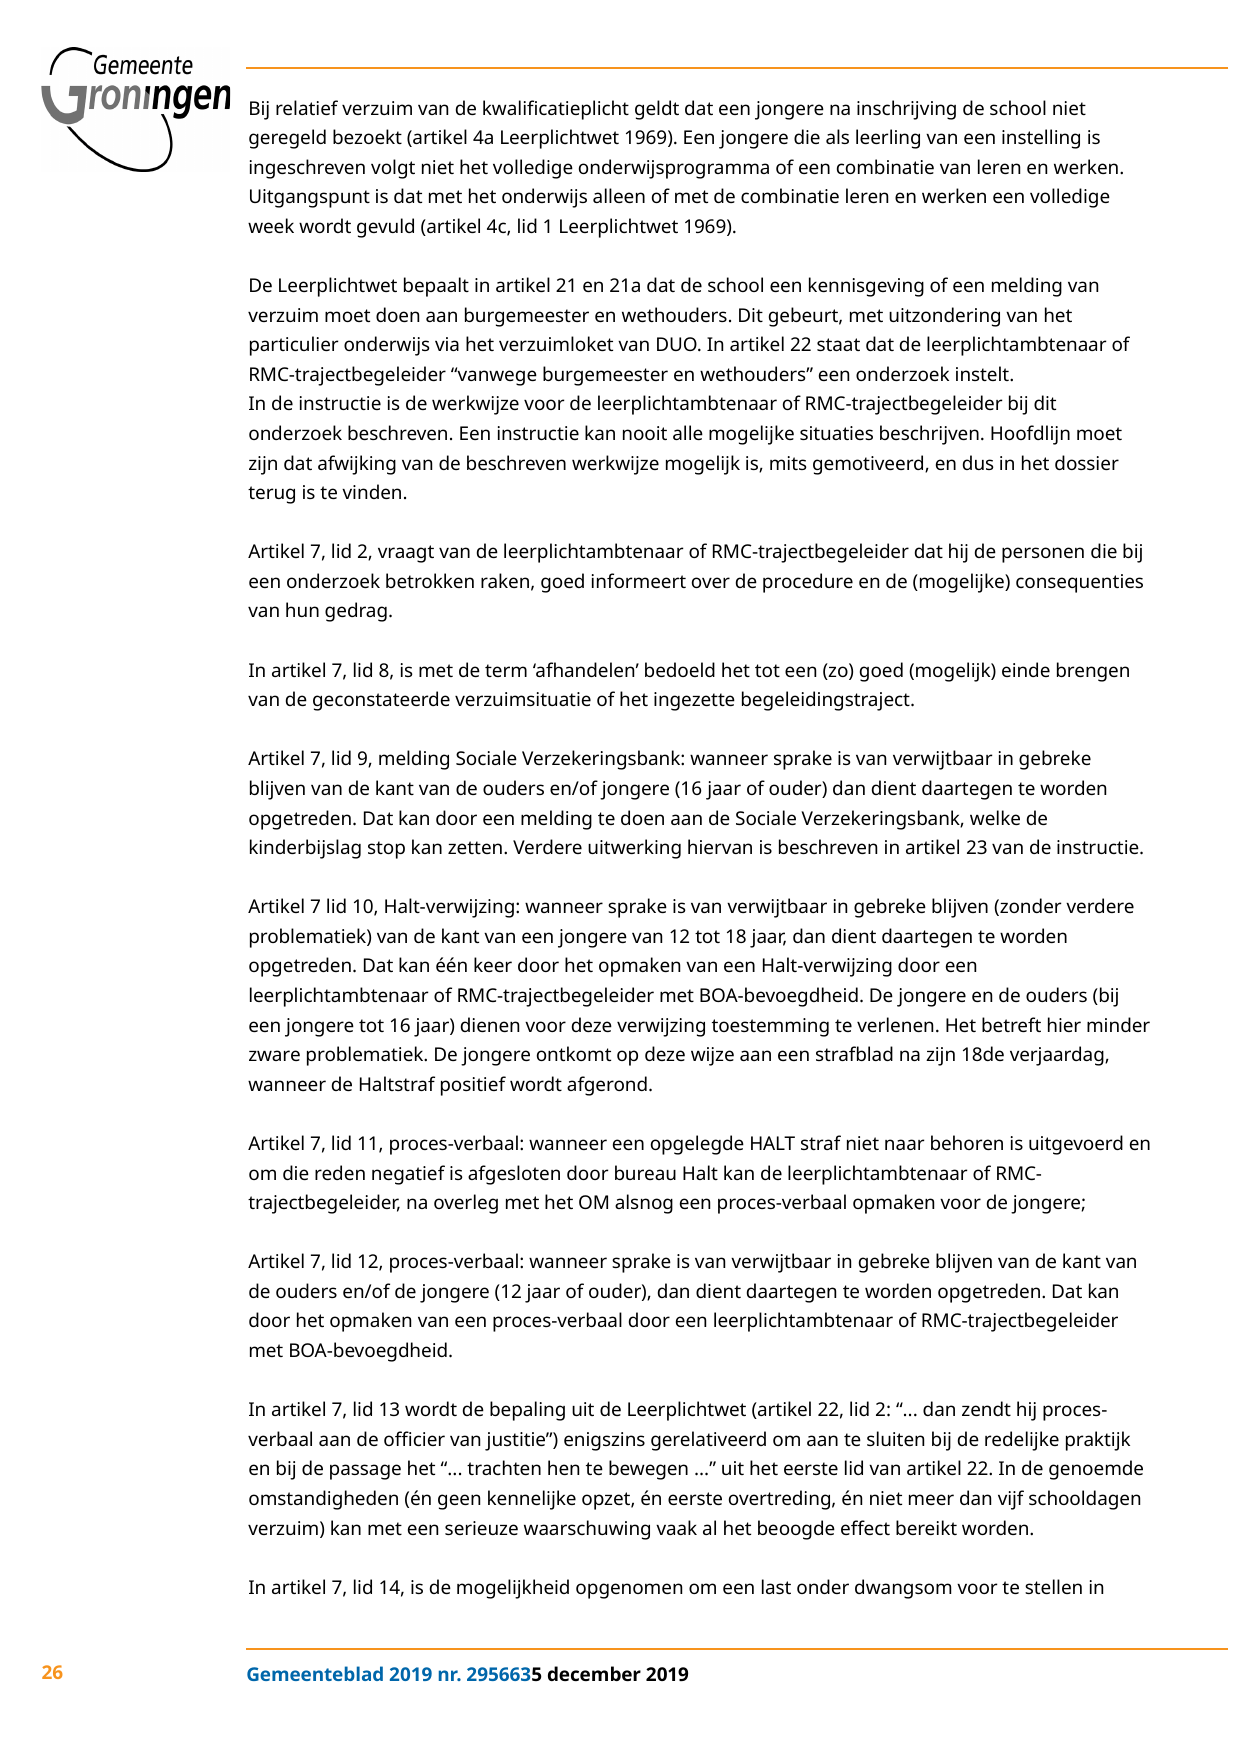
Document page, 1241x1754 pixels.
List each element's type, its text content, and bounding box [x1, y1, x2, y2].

text De Leerplichtwet bepaalt in artikel 21 en 21a dat de school een kennisgeving of een melding van verzuim moet doen aan burgemeester en wethouders. Dit gebeurt, met uitzondering van het particulier onderwijs via het verzuimloket van DUO. In artikel 22 staat dat de leerplichtambtenaar of RMC-trajectbegeleider “vanwege burgemeester en wethouders” een onderzoek instelt. [248, 272, 1152, 387]
text Artikel 7, lid 12, proces-verbaal: wanneer sprake is van verwijtbaar in gebreke blijven van de kant van de ouders en/of de jongere (12 jaar of ouder), dan dient daartegen te worden opgetreden. Dat kan door het opmaken van een proces-verbaal door een leerplichtambtenaar of RMC-trajectbegeleider met BOA-bevoegdheid. [248, 1248, 1152, 1363]
text Artikel 7 lid 10, Halt-verwijzing: wanneer sprake is van verwijtbaar in gebreke blijven (zonder verdere problematiek) van de kant van een jongere van 12 tot 18 jaar, dan dient daartegen te worden opgetreden. Dat kan één keer door het opmaken van een Halt-verwijzing door een leerplichtambtenaar of RMC-trajectbegeleider met BOA-bevoegdheid. De jongere en de ouders (bij een jongere tot 16 jaar) dienen voor deze verwijzing toestemming te verlenen. Het betreft hier minder zware problematiek. De jongere ontkomt op deze wijze aan een strafblad na zijn 18de verjaardag, wanneer de Haltstraf positief wordt afgerond. [248, 893, 1152, 1097]
text In artikel 7, lid 14, is de mogelijkheid opgenomen om een last onder dwangsom voor te stellen in [248, 1574, 1152, 1600]
text Artikel 7, lid 9, melding Sociale Verzekeringsbank: wanneer sprake is van verwijtbaar in gebreke blijven van de kant van de ouders en/of jongere (16 jaar of ouder) dan dient daartegen te worden opgetreden. Dat kan door een melding te doen aan de Sociale Verzekeringsbank, welke de kinderbijslag stop kan zetten. Verdere uitwerking hiervan is beschreven in artikel 23 van de instructie. [248, 746, 1152, 860]
text Bij relatief verzuim van de kwalificatieplicht geldt dat een jongere na inschrijving de school niet geregeld bezoekt (artikel 4a Leerplichtwet 1969). Een jongere die als leerling van een instelling is ingeschreven volgt niet het volledige onderwijsprogramma of een combinatie van leren en werken. Uitgangspunt is dat met het onderwijs alleen of met de combinatie leren en werken een volledige week wordt gevuld (artikel 4c, lid 1 Leerplichtwet 1969). [248, 95, 1152, 239]
text Artikel 7, lid 11, proces-verbaal: wanneer een opgelegde HALT straf niet naar behoren is uitgevoerd en om die reden negatief is afgesloten door bureau Halt kan de leerplichtambtenaar of RMC-trajectbegeleider, na overleg met het OM alsnog een proces-verbaal opmaken voor de jongere; [248, 1130, 1152, 1215]
text Artikel 7, lid 2, vraagt van de leerplichtambtenaar of RMC-trajectbegeleider dat hij de personen die bij een onderzoek betrokken raken, goed informeert over de procedure en de (mogelijke) consequenties van hun gedrag. [248, 538, 1152, 623]
text In de instructie is de werkwijze voor de leerplichtambtenaar of RMC-trajectbegeleider bij dit onderzoek beschreven. Een instructie kan nooit alle mogelijke situaties beschrijven. Hoofdlijn moet zijn dat afwijking van de beschreven werkwijze mogelijk is, mits gemotiveerd, en dus in het dossier terug is te vinden. [248, 391, 1152, 505]
text In artikel 7, lid 13 wordt de bepaling uit de Leerplichtwet (artikel 22, lid 2: “... dan zendt hij proces-verbaal aan de officier van justitie”) enigszins gerelativeerd om aan te sluiten bij de redelijke praktijk en bij de passage het “... trachten hen te bewegen ...” uit het eerste lid van artikel 22. In de genoemde omstandigheden (én geen kennelijke opzet, én eerste overtreding, én niet meer dan vijf schooldagen verzuim) kan met een serieuze waarschuwing vaak al het beoogde effect bereikt worden. [248, 1396, 1152, 1541]
text In artikel 7, lid 8, is met de term ‘afhandelen’ bedoeld het tot een (zo) goed (mogelijk) einde brengen van de geconstateerde verzuimsituatie of het ingezette begeleidingstraject. [248, 657, 1152, 712]
picture [41, 47, 231, 172]
